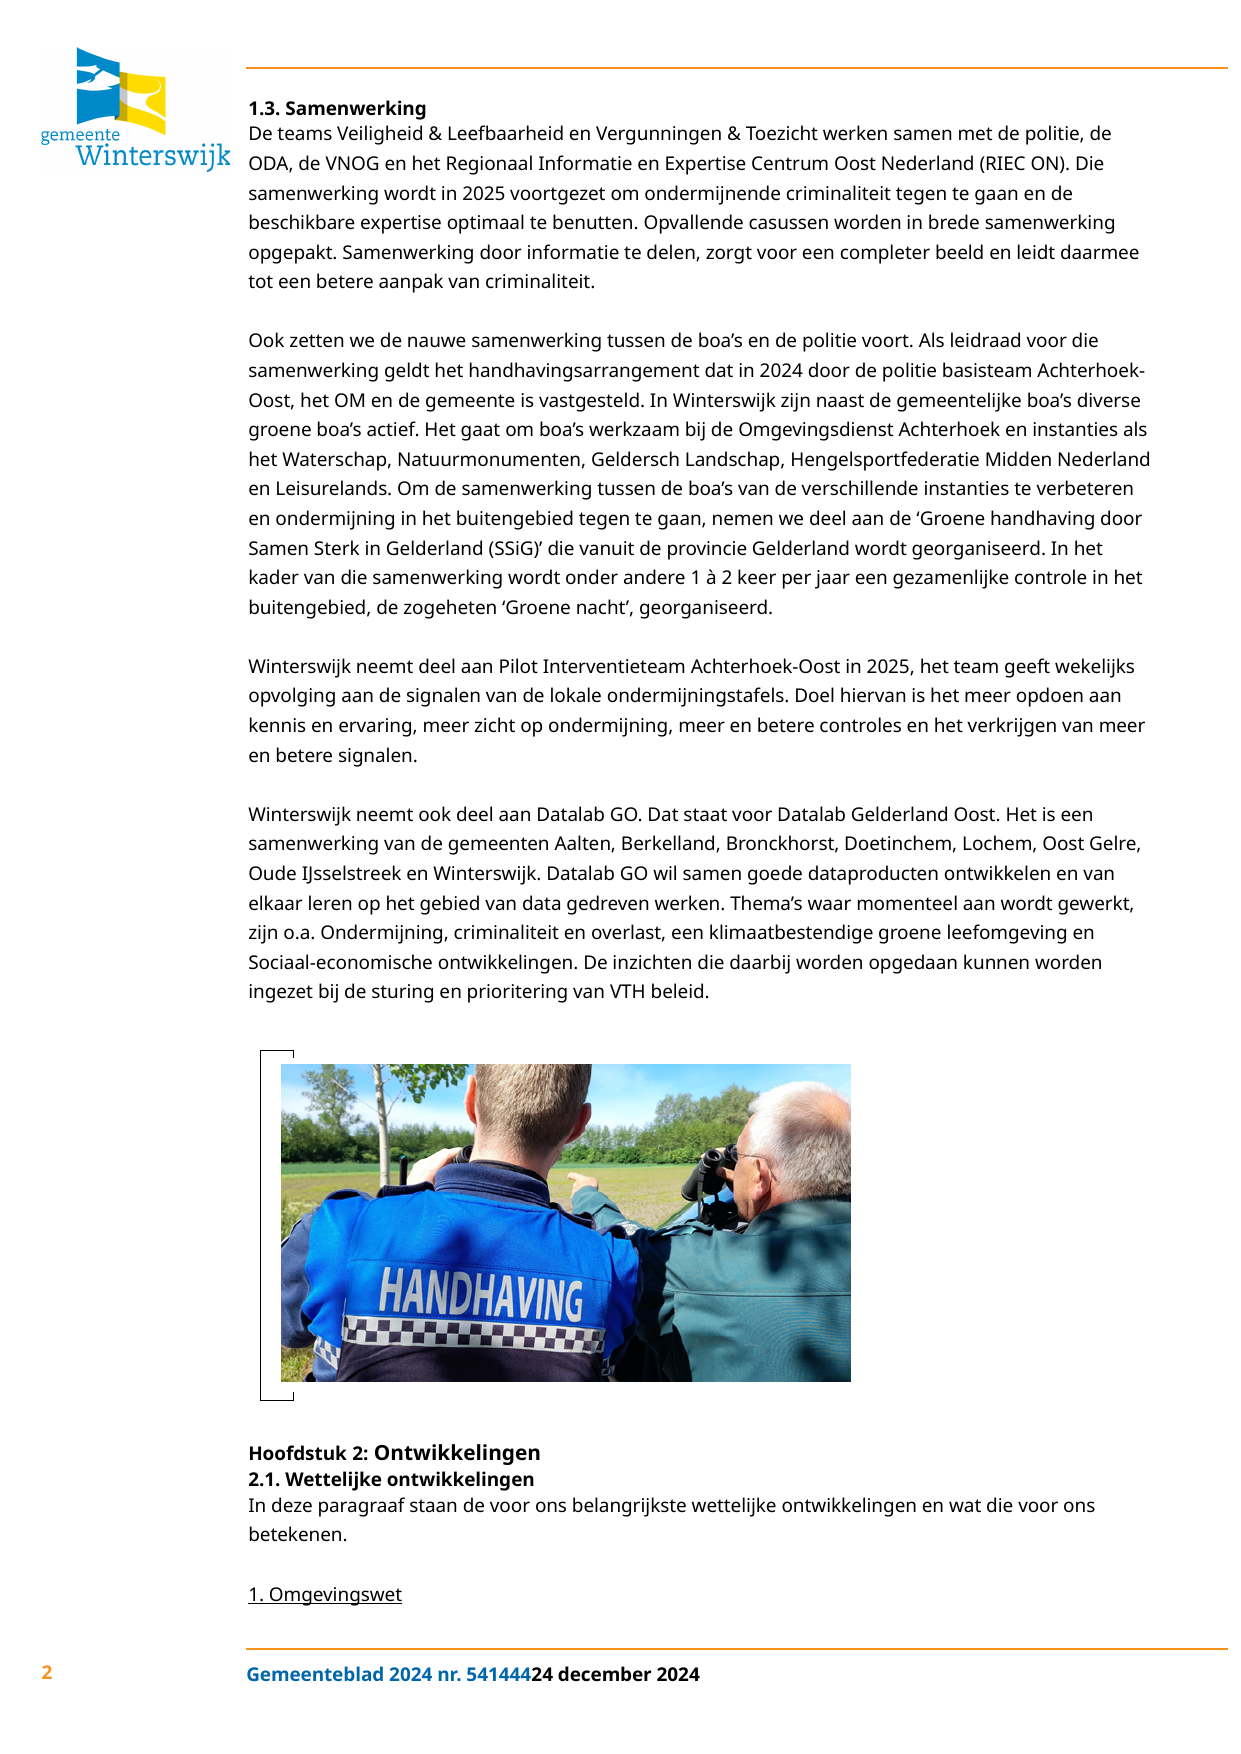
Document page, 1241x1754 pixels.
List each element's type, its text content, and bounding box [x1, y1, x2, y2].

text 1. Omgevingswet [248, 1581, 1152, 1606]
picture [41, 47, 231, 172]
text In deze paragraaf staan de voor ons belangrijkste wettelijke ontwikkelingen en wat die voor ons betekenen. [248, 1492, 1152, 1547]
text Hoofdstuk 2: Ontwikkelingen [248, 1438, 1152, 1466]
picture [225, 153, 231, 162]
text De teams Veiligheid & Leefbaarheid en Vergunningen & Toezicht werken samen met de politie, de ODA, de VNOG en het Regionaal Informatie en Expertise Centrum Oost Nederland (RIEC ON). Die samenwerking wordt in 2025 voortgezet om ondermijnende criminaliteit tegen te gaan en de beschikbare expertise optimaal te benutten. Opvallende casussen worden in brede samenwerking opgepakt. Samenwerking door informatie te delen, zorgt voor een completer beeld en leidt daarmee tot een betere aanpak van criminaliteit. [248, 121, 1152, 294]
picture [268, 1058, 860, 1392]
text 1.3. Samenwerking [248, 95, 1152, 121]
text Ook zetten we de nauwe samenwerking tussen de boa’s en de politie voort. Als leidraad voor die samenwerking geldt het handhavingsarrangement dat in 2024 door de politie basisteam Achterhoek-Oost, het OM en de gemeente is vastgesteld. In Winterswijk zijn naast de gemeentelijke boa’s diverse groene boa’s actief. Het gaat om boa’s werkzaam bij de Omgevingsdienst Achterhoek en instanties als het Waterschap, Natuurmonumenten, Geldersch Landschap, Hengelsportfederatie Midden Nederland en Leisurelands. Om de samenwerking tussen de boa’s van de verschillende instanties te verbeteren en ondermijning in het buitengebied tegen te gaan, nemen we deel aan de ‘Groene handhaving door Samen Sterk in Gelderland (SSiG)’ die vanuit de provincie Gelderland wordt georganiseerd. In het kader van die samenwerking wordt onder andere 1 à 2 keer per jaar een gezamenlijke controle in het buitengebied, de zogeheten ‘Groene nacht’, georganiseerd. [248, 328, 1152, 619]
text 2.1. Wettelijke ontwikkelingen [248, 1466, 1152, 1492]
text Winterswijk neemt ook deel aan Datalab GO. Dat staat voor Datalab Gelderland Oost. Het is een samenwerking van de gemeenten Aalten, Berkelland, Bronckhorst, Doetinchem, Lochem, Oost Gelre, Oude IJsselstreek en Winterswijk. Datalab GO wil samen goede dataproducten ontwikkelen en van elkaar leren op het gebied van data gedreven werken. Thema’s waar momenteel aan wordt gewerkt, zijn o.a. Ondermijning, criminaliteit en overlast, een klimaatbestendige groene leefomgeving en Sociaal-economische ontwikkelingen. De inzichten die daarbij worden opgedaan kunnen worden ingezet bij de sturing en prioritering van VTH beleid. [248, 801, 1152, 1004]
text Winterswijk neemt deel aan Pilot Interventieteam Achterhoek-Oost in 2025, het team geeft wekelijks opvolging aan de signalen van de lokale ondermijningstafels. Doel hiervan is het meer opdoen aan kennis en ervaring, meer zicht op ondermijning, meer en betere controles en het verkrijgen van meer en betere signalen. [248, 653, 1152, 767]
